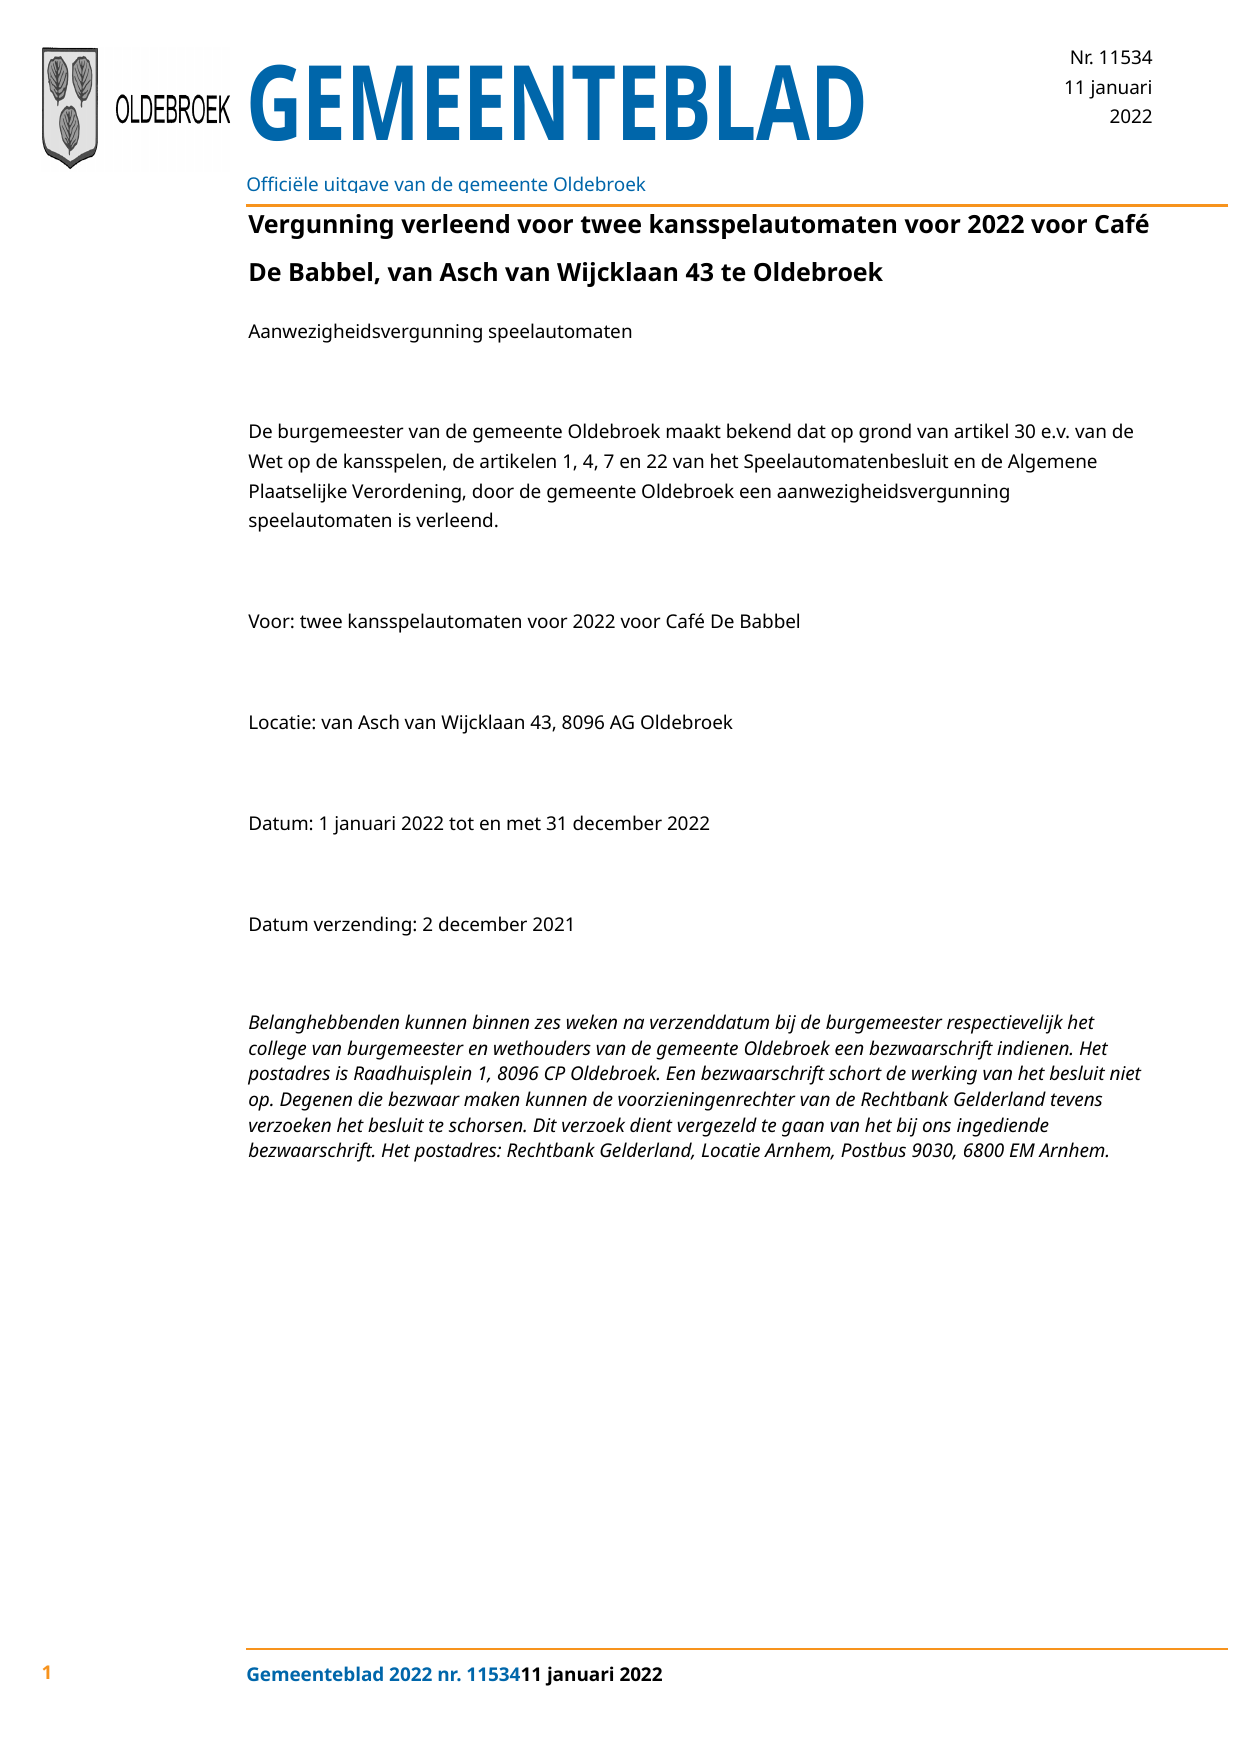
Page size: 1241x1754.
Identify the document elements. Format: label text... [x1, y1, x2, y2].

picture [41, 47, 231, 172]
text Aanwezigheidsvergunning speelautomaten [248, 318, 1152, 344]
text Datum: 1 januari 2022 tot en met 31 december 2022 [248, 810, 1152, 836]
text Locatie: van Asch van Wijcklaan 43, 8096 AG Oldebroek [248, 709, 1152, 735]
text Vergunning verleend voor twee kansspelautomaten voor 2022 voor Café De Babbel, van Asch van Wijcklaan 43 te Oldebroek [248, 207, 1152, 288]
text De burgemeester van de gemeente Oldebroek maakt bekend dat op grond van artikel 30 e.v. van de Wet op de kansspelen, de artikelen 1, 4, 7 en 22 van het Speelautomatenbesluit en de Algemene Plaatselijke Verordening, door de gemeente Oldebroek een aanwezigheidsvergunning speelautomaten is verleend. [248, 419, 1152, 533]
text Voor: twee kansspelautomaten voor 2022 voor Café De Babbel [248, 608, 1152, 634]
text Datum verzending: 2 december 2021 [248, 911, 1152, 937]
text Belanghebbenden kunnen binnen zes weken na verzenddatum bij de burgemeester respectievelijk het college van burgemeester en wethouders van de gemeente Oldebroek een bezwaarschrift indienen. Het postadres is Raadhuisplein 1, 8096 CP Oldebroek. Een bezwaarschrift schort de werking van het besluit niet op. Degenen die bezwaar maken kunnen de voorzieningenrechter van de Rechtbank Gelderland tevens verzoeken het besluit te schorsen. Dit verzoek dient vergezeld te gaan van het bij ons ingediende bezwaarschrift. Het postadres: Rechtbank Gelderland, Locatie Arnhem, Postbus 9030, 6800 EM Arnhem. [248, 1009, 1152, 1163]
